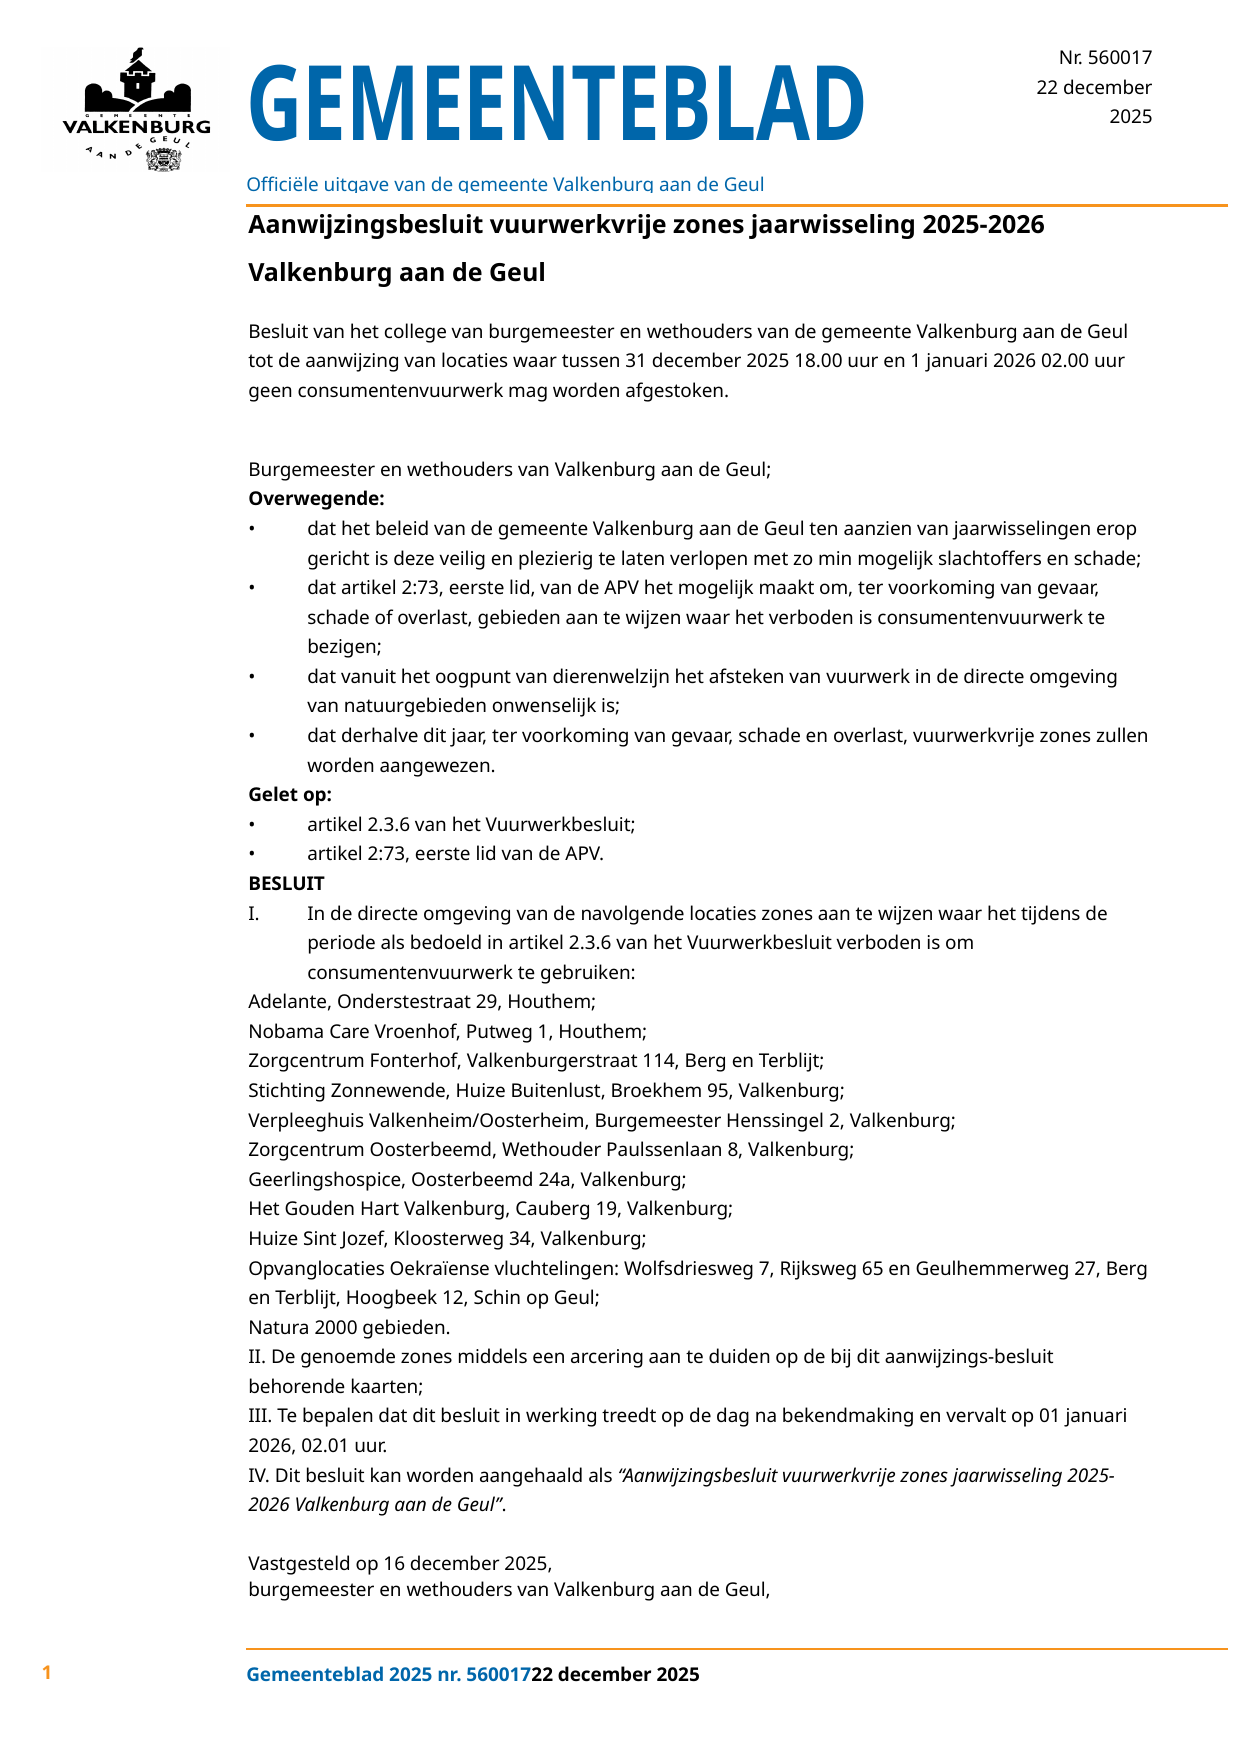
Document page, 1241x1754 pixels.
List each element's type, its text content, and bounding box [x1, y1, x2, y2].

text Het Gouden Hart Valkenburg, Cauberg 19, Valkenburg; [248, 1196, 1152, 1221]
text Burgemeester en wethouders van Valkenburg aan de Geul; [248, 456, 1152, 482]
text BESLUIT [248, 870, 1152, 896]
text Aanwijzingsbesluit vuurwerkvrije zones jaarwisseling 2025-2026 Valkenburg aan de Geul [248, 207, 1152, 288]
text Nobama Care Vroenhof, Putweg 1, Houthem; [248, 1018, 1152, 1044]
text II. De genoemde zones middels een arcering aan te duiden op de bij dit aanwijzings-besluit behorende kaarten; [248, 1343, 1152, 1399]
text burgemeester en wethouders van Valkenburg aan de Geul, [248, 1576, 1152, 1602]
text Overwegende: [248, 486, 1152, 511]
text III. Te bepalen dat dit besluit in werking treedt op de dag na bekendmaking en vervalt op 01 januari 2026, 02.01 uur. [248, 1403, 1152, 1458]
text Vastgesteld op 16 december 2025, [248, 1551, 1152, 1576]
text Verpleeghuis Valkenheim/Oosterheim, Burgemeester Henssingel 2, Valkenburg; [248, 1107, 1152, 1132]
list dat het beleid van de gemeente Valkenburg aan de Geul ten aanzien van jaarwisselingen erop gericht is deze veilig en plezierig te laten verlopen met zo min mogelijk slachtoffers en schade; [248, 515, 1152, 570]
list artikel 2:73, eerste lid van de APV. [248, 841, 1152, 866]
list In de directe omgeving van de navolgende locaties zones aan te wijzen waar het tijdens de periode als bedoeld in artikel 2.3.6 van het Vuurwerkbesluit verboden is om consumentenvuurwerk te gebruiken: [248, 900, 1152, 984]
text Zorgcentrum Fonterhof, Valkenburgerstraat 114, Berg en Terblijt; [248, 1048, 1152, 1073]
text Natura 2000 gebieden. [248, 1314, 1152, 1339]
list dat derhalve dit jaar, ter voorkoming van gevaar, schade en overlast, vuurwerkvrije zones zullen worden aangewezen. [248, 722, 1152, 777]
text Opvanglocaties Oekraïense vluchtelingen: Wolfsdriesweg 7, Rijksweg 65 en Geulhemmerweg 27, Berg en Terblijt, Hoogbeek 12, Schin op Geul; [248, 1255, 1152, 1310]
text Huize Sint Jozef, Kloosterweg 34, Valkenburg; [248, 1225, 1152, 1251]
list artikel 2.3.6 van het Vuurwerkbesluit; [248, 811, 1152, 837]
text Gelet op: [248, 781, 1152, 807]
list dat artikel 2:73, eerste lid, van de APV het mogelijk maakt om, ter voorkoming van gevaar, schade of overlast, gebieden aan te wijzen waar het verboden is consumentenvuurwerk te bezigen; [248, 574, 1152, 659]
text Geerlingshospice, Oosterbeemd 24a, Valkenburg; [248, 1166, 1152, 1192]
text IV. Dit besluit kan worden aangehaald als “Aanwijzingsbesluit vuurwerkvrije zones jaarwisseling 2025-2026 Valkenburg aan de Geul”. [248, 1462, 1152, 1517]
text Zorgcentrum Oosterbeemd, Wethouder Paulssenlaan 8, Valkenburg; [248, 1136, 1152, 1162]
list dat vanuit het oogpunt van dierenwelzijn het afsteken van vuurwerk in de directe omgeving van natuurgebieden onwenselijk is; [248, 663, 1152, 718]
text Stichting Zonnewende, Huize Buitenlust, Broekhem 95, Valkenburg; [248, 1077, 1152, 1103]
text Adelante, Onderstestraat 29, Houthem; [248, 988, 1152, 1014]
text Besluit van het college van burgemeester en wethouders van de gemeente Valkenburg aan de Geul tot de aanwijzing van locaties waar tussen 31 december 2025 18.00 uur en 1 januari 2026 02.00 uur geen consumentenvuurwerk mag worden afgestoken. [248, 318, 1152, 403]
picture [41, 47, 231, 172]
